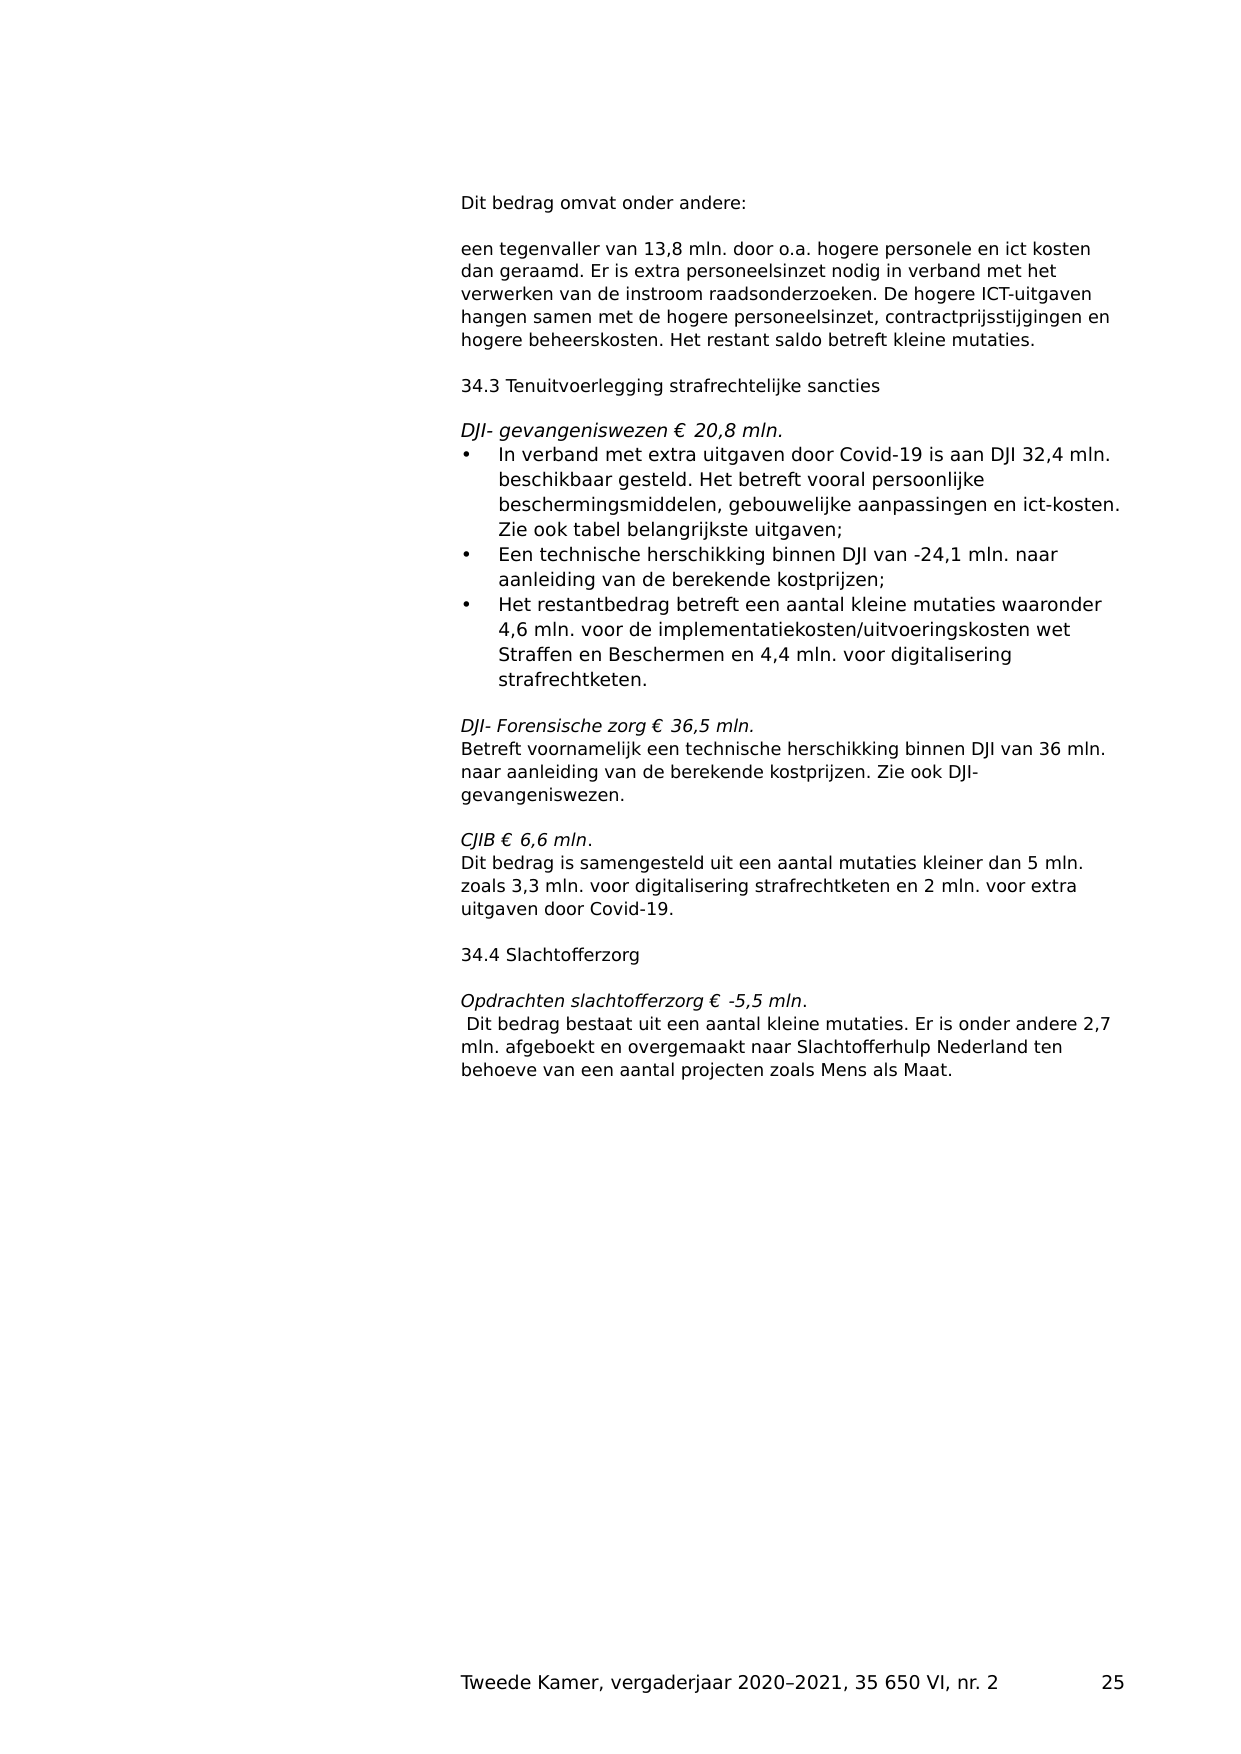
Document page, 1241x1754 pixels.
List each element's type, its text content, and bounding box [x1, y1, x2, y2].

text DJI- Forensische zorg € 36,5 mln. Betreft voornamelijk een technische herschikking binnen DJI van 36 mln. naar aanleiding van de berekende kostprijzen. Zie ook DJI- gevangeniswezen. [461, 714, 1125, 806]
text Dit bedrag omvat onder andere: [461, 191, 1125, 214]
text Opdrachten slachtofferzorg € -5,5 mln. Dit bedrag bestaat uit een aantal kleine mutaties. Er is onder andere 2,7 mln. afgeboekt en overgemaakt naar Slachtofferhulp Nederland ten behoeve van een aantal projecten zoals Mens als Maat. [461, 989, 1125, 1103]
text CJIB € 6,6 mln. Dit bedrag is samengesteld uit een aantal mutaties kleiner dan 5 mln. zoals 3,3 mln. voor digitalisering strafrechtketen en 2 mln. voor extra uitgaven door Covid-19. [461, 828, 1125, 920]
text 34.3 Tenuitvoerlegging strafrechtelijke sancties [461, 374, 1125, 397]
text 34.4 Slachtofferzorg [461, 943, 1125, 966]
text een tegenvaller van 13,8 mln. door o.a. hogere personele en ict kosten dan geraamd. Er is extra personeelsinzet nodig in verband met het verwerken van de instroom raadsonderzoeken. De hogere ICT-uitgaven hangen samen met de hogere personeelsinzet, contractprijsstijgingen en hogere beheerskosten. Het restant saldo betreft kleine mutaties. [461, 237, 1125, 351]
text DJI- gevangeniswezen € 20,8 mln. [461, 420, 1125, 442]
list Het restantbedrag betreft een aantal kleine mutaties waaronder 4,6 mln. voor de implementatiekosten/uitvoeringskosten wet Straffen en Beschermen en 4,4 mln. voor digitalisering strafrechtketen. [461, 592, 1125, 692]
list Een technische herschikking binnen DJI van -24,1 mln. naar aanleiding van de berekende kostprijzen; [461, 542, 1125, 592]
list In verband met extra uitgaven door Covid-19 is aan DJI 32,4 mln. beschikbaar gesteld. Het betreft vooral persoonlijke beschermingsmiddelen, gebouwelijke aanpassingen en ict-kosten. Zie ook tabel belangrijkste uitgaven; [461, 442, 1125, 542]
